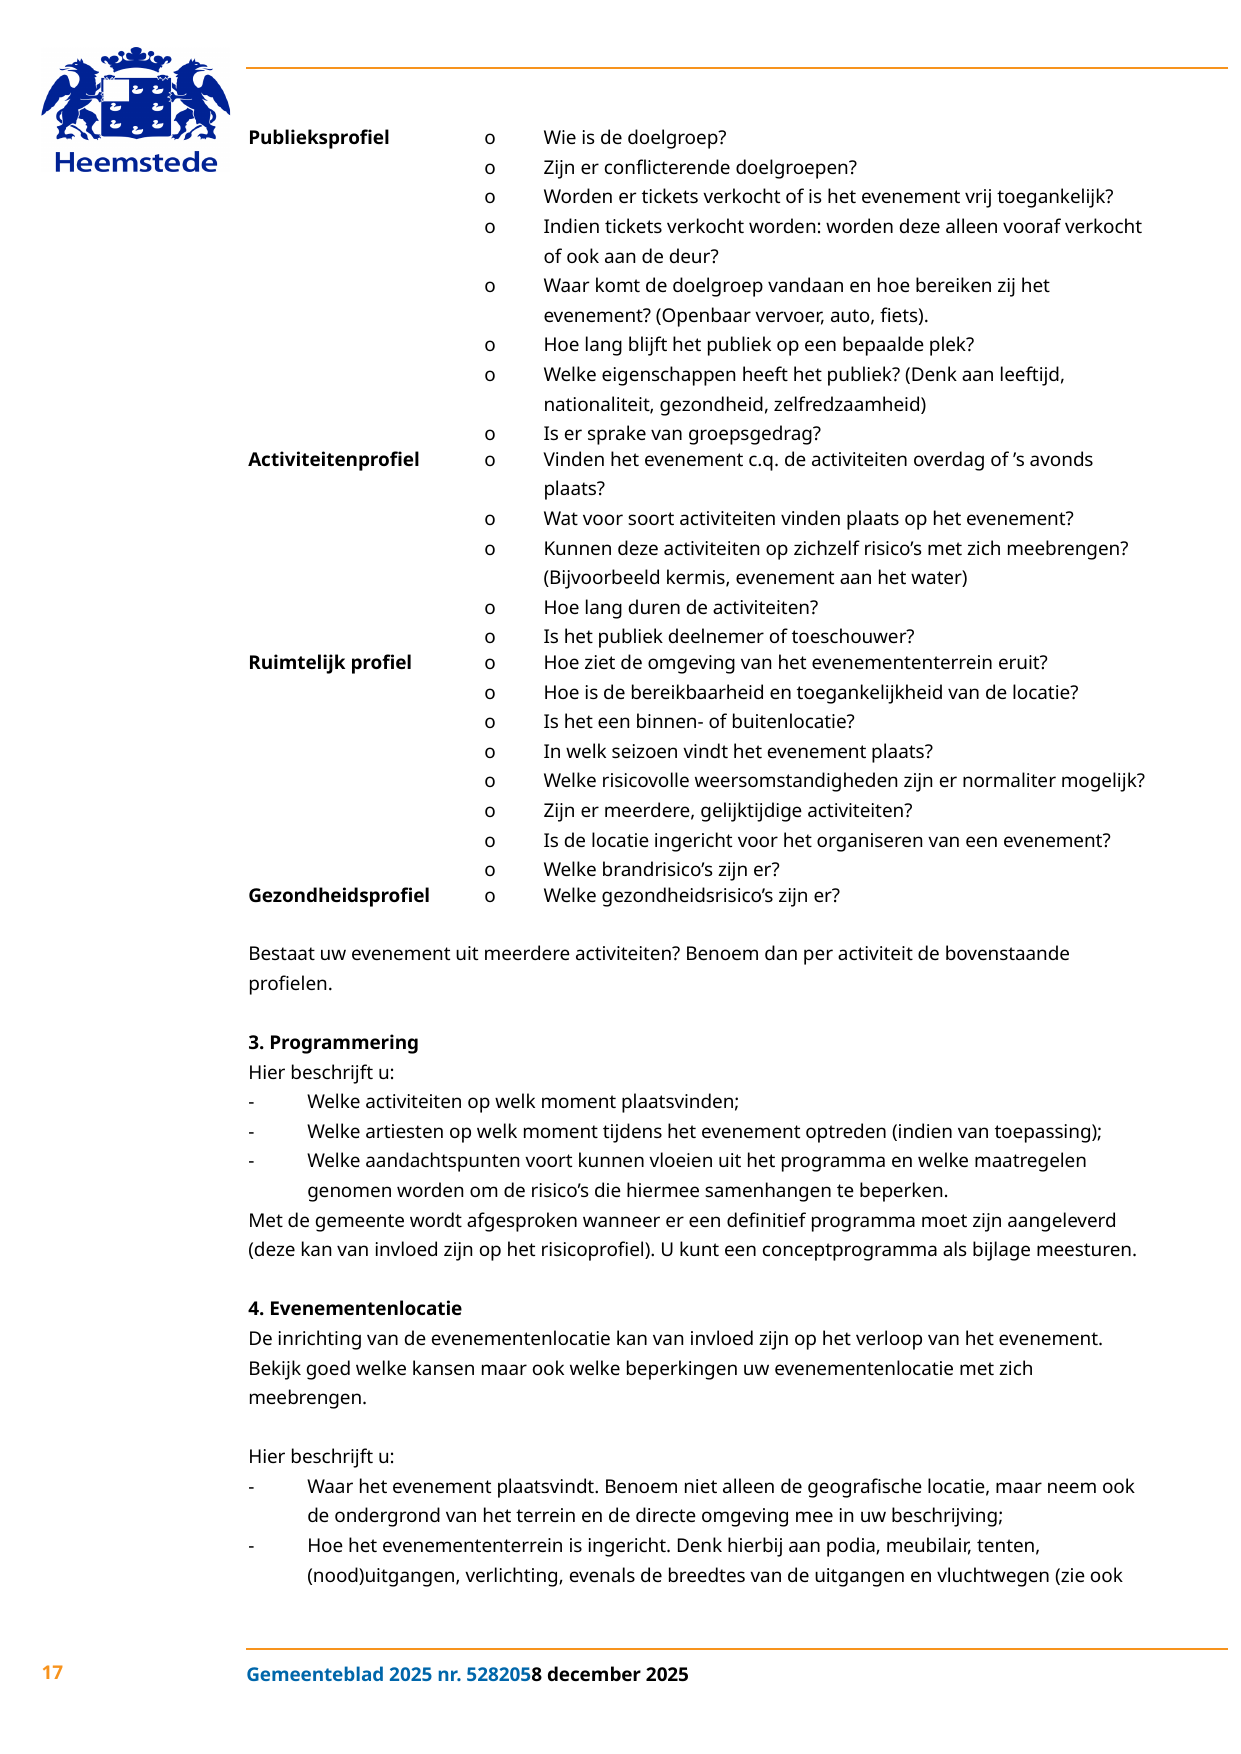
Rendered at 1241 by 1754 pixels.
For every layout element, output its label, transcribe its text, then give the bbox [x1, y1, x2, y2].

text De inrichting van de evenementenlocatie kan van invloed zijn op het verloop van het evenement. Bekijk goed welke kansen maar ook welke beperkingen uw evenementenlocatie met zich meebrengen. [248, 1325, 1152, 1410]
list Hoe het evenemententerrein is ingericht. Denk hierbij aan podia, meubilair, tenten, (nood)uitgangen, verlichting, evenals de breedtes van de uitgangen en vluchtwegen (zie ook [248, 1532, 1152, 1588]
text Met de gemeente wordt afgesproken wanneer er een definitief programma moet zijn aangeleverd (deze kan van invloed zijn op het risicoprofiel). U kunt een conceptprogramma als bijlage meesturen. [248, 1207, 1152, 1262]
table_header Wie is de doelgroep? Zijn er conflicterende doelgroepen? Worden er tickets verkocht of is het evenement vrij toegankelijk? Indien tickets verkocht worden: worden deze alleen vooraf verkocht of ook aan de deur? Waar komt de doelgroep vandaan en hoe bereiken zij het evenement? (Openbaar vervoer, auto, fiets). Hoe lang blijft het publiek op een bepaalde plek? Welke eigenschappen heeft het publiek? (Denk aan leeftijd, nationaliteit, gezondheid, zelfredzaamheid) Is er sprake van groepsgedrag? [484, 125, 1152, 446]
table_cell Hoe ziet de omgeving van het evenemententerrein eruit? Hoe is de bereikbaarheid en toegankelijkheid van de locatie? Is het een binnen- of buitenlocatie? In welk seizoen vindt het evenement plaats? Welke risicovolle weersomstandigheden zijn er normaliter mogelijk? Zijn er meerdere, gelijktijdige activiteiten? Is de locatie ingericht voor het organiseren van een evenement? Welke brandrisico’s zijn er? [484, 649, 1152, 882]
text 3. Programmering [248, 1029, 1152, 1055]
table_header Publieksprofiel [248, 125, 484, 446]
list Welke artiesten op welk moment tijdens het evenement optreden (indien van toepassing); [248, 1118, 1152, 1144]
list Waar het evenement plaatsvindt. Benoem niet alleen de geografische locatie, maar neem ook de ondergrond van het terrein en de directe omgeving mee in uw beschrijving; [248, 1473, 1152, 1528]
table_cell Ruimtelijk profiel [248, 649, 484, 882]
text Hier beschrijft u: [248, 1443, 1152, 1469]
table_cell Vinden het evenement c.q. de activiteiten overdag of ’s avonds plaats? Wat voor soort activiteiten vinden plaats op het evenement? Kunnen deze activiteiten op zichzelf risico’s met zich meebrengen? (Bijvoorbeeld kermis, evenement aan het water) Hoe lang duren de activiteiten? Is het publiek deelnemer of toeschouwer? [484, 446, 1152, 649]
text Hier beschrijft u: [248, 1059, 1152, 1085]
list Welke aandachtspunten voort kunnen vloeien uit het programma en welke maatregelen genomen worden om de risico’s die hiermee samenhangen te beperken. [248, 1148, 1152, 1203]
table_cell Activiteitenprofiel [248, 446, 484, 649]
table_cell Gezondheidsprofiel [248, 882, 484, 908]
list Welke activiteiten op welk moment plaatsvinden; [248, 1088, 1152, 1114]
text 4. Evenementenlocatie [248, 1296, 1152, 1321]
picture [41, 47, 231, 172]
text Bestaat uw evenement uit meerdere activiteiten? Benoem dan per activiteit de bovenstaande profielen. [248, 941, 1152, 996]
table_cell Welke gezondheidsrisico’s zijn er? [484, 882, 1152, 908]
